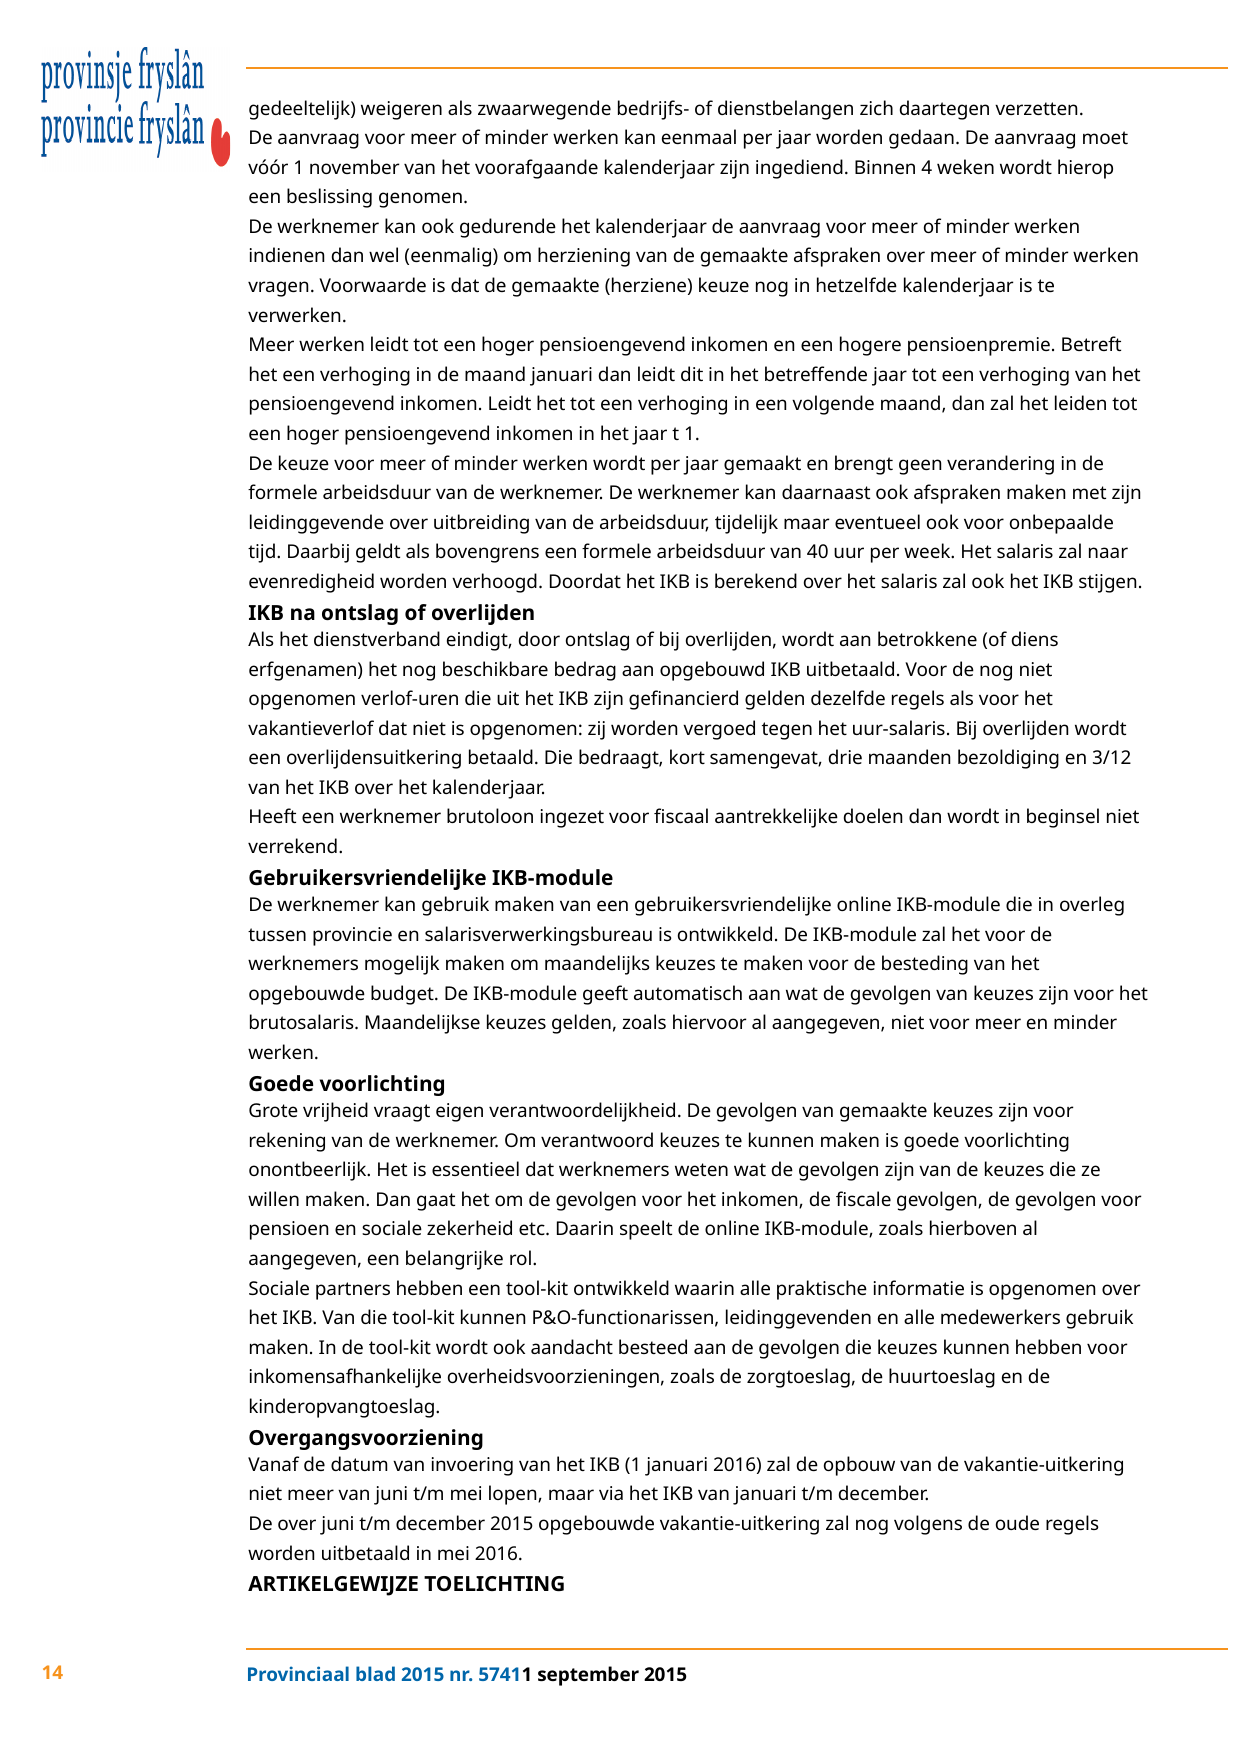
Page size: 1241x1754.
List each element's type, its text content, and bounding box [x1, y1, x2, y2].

text Grote vrijheid vraagt eigen verantwoordelijkheid. De gevolgen van gemaakte keuzes zijn voor rekening van de werknemer. Om verantwoord keuzes te kunnen maken is goede voorlichting onontbeerlijk. Het is essentieel dat werknemers weten wat de gevolgen zijn van de keuzes die ze willen maken. Dan gaat het om de gevolgen voor het inkomen, de fiscale gevolgen, de gevolgen voor pensioen en sociale zekerheid etc. Daarin speelt de online IKB-module, zoals hierboven al aangegeven, een belangrijke rol. [248, 1097, 1152, 1271]
text Sociale partners hebben een tool-kit ontwikkeld waarin alle praktische informatie is opgenomen over het IKB. Van die tool-kit kunnen P&O-functionarissen, leidinggevenden en alle medewerkers gebruik maken. In de tool-kit wordt ook aandacht besteed aan de gevolgen die keuzes kunnen hebben voor inkomensafhankelijke overheidsvoorzieningen, zoals de zorgtoeslag, de huurtoeslag en de kinderopvangtoeslag. [248, 1275, 1152, 1419]
text De werknemer kan ook gedurende het kalenderjaar de aanvraag voor meer of minder werken indienen dan wel (eenmalig) om herziening van de gemaakte afspraken over meer of minder werken vragen. Voorwaarde is dat de gemaakte (herziene) keuze nog in hetzelfde kalenderjaar is te verwerken. [248, 213, 1152, 328]
text De keuze voor meer of minder werken wordt per jaar gemaakt en brengt geen verandering in de formele arbeidsduur van de werknemer. De werknemer kan daarnaast ook afspraken maken met zijn leidinggevende over uitbreiding van de arbeidsduur, tijdelijk maar eventueel ook voor onbepaalde tijd. Daarbij geldt als bovengrens een formele arbeidsduur van 40 uur per week. Het salaris zal naar evenredigheid worden verhoogd. Doordat het IKB is berekend over het salaris zal ook het IKB stijgen. [248, 450, 1152, 594]
text De over juni t/m december 2015 opgebouwde vakantie-uitkering zal nog volgens de oude regels worden uitbetaald in mei 2016. [248, 1510, 1152, 1566]
text IKB na ontslag of overlijden [248, 598, 1152, 626]
text Goede voorlichting [248, 1069, 1152, 1097]
text Vanaf de datum van invoering van het IKB (1 januari 2016) zal de opbouw van de vakantie-uitkering niet meer van juni t/m mei lopen, maar via het IKB van januari t/m december. [248, 1451, 1152, 1506]
text ARTIKELGEWIJZE TOELICHTING [248, 1569, 1152, 1598]
text Gebruikersvriendelijke IKB-module [248, 863, 1152, 891]
text Overgangsvoorziening [248, 1423, 1152, 1451]
text Meer werken leidt tot een hoger pensioengevend inkomen en een hogere pensioenpremie. Betreft het een verhoging in de maand januari dan leidt dit in het betreffende jaar tot een verhoging van het pensioengevend inkomen. Leidt het tot een verhoging in een volgende maand, dan zal het leiden tot een hoger pensioengevend inkomen in het jaar t 1. [248, 331, 1152, 446]
text De aanvraag voor meer of minder werken kan eenmaal per jaar worden gedaan. De aanvraag moet vóór 1 november van het voorafgaande kalenderjaar zijn ingediend. Binnen 4 weken wordt hierop een beslissing genomen. [248, 124, 1152, 209]
text gedeeltelijk) weigeren als zwaarwegende bedrijfs- of dienstbelangen zich daartegen verzetten. [248, 95, 1152, 121]
text De werknemer kan gebruik maken van een gebruikersvriendelijke online IKB-module die in overleg tussen provincie en salarisverwerkingsbureau is ontwikkeld. De IKB-module zal het voor de werknemers mogelijk maken om maandelijks keuzes te maken voor de besteding van het opgebouwde budget. De IKB-module geeft automatisch aan wat de gevolgen van keuzes zijn voor het brutosalaris. Maandelijkse keuzes gelden, zoals hiervoor al aangegeven, niet voor meer en minder werken. [248, 891, 1152, 1065]
picture [41, 47, 231, 172]
text Als het dienstverband eindigt, door ontslag of bij overlijden, wordt aan betrokkene (of diens erfgenamen) het nog beschikbare bedrag aan opgebouwd IKB uitbetaald. Voor de nog niet opgenomen verlof-uren die uit het IKB zijn gefinancierd gelden dezelfde regels als voor het vakantieverlof dat niet is opgenomen: zij worden vergoed tegen het uur-salaris. Bij overlijden wordt een overlijdensuitkering betaald. Die bedraagt, kort samengevat, drie maanden bezoldiging en 3/12 van het IKB over het kalenderjaar. [248, 626, 1152, 800]
text Heeft een werknemer brutoloon ingezet voor fiscaal aantrekkelijke doelen dan wordt in beginsel niet verrekend. [248, 804, 1152, 859]
